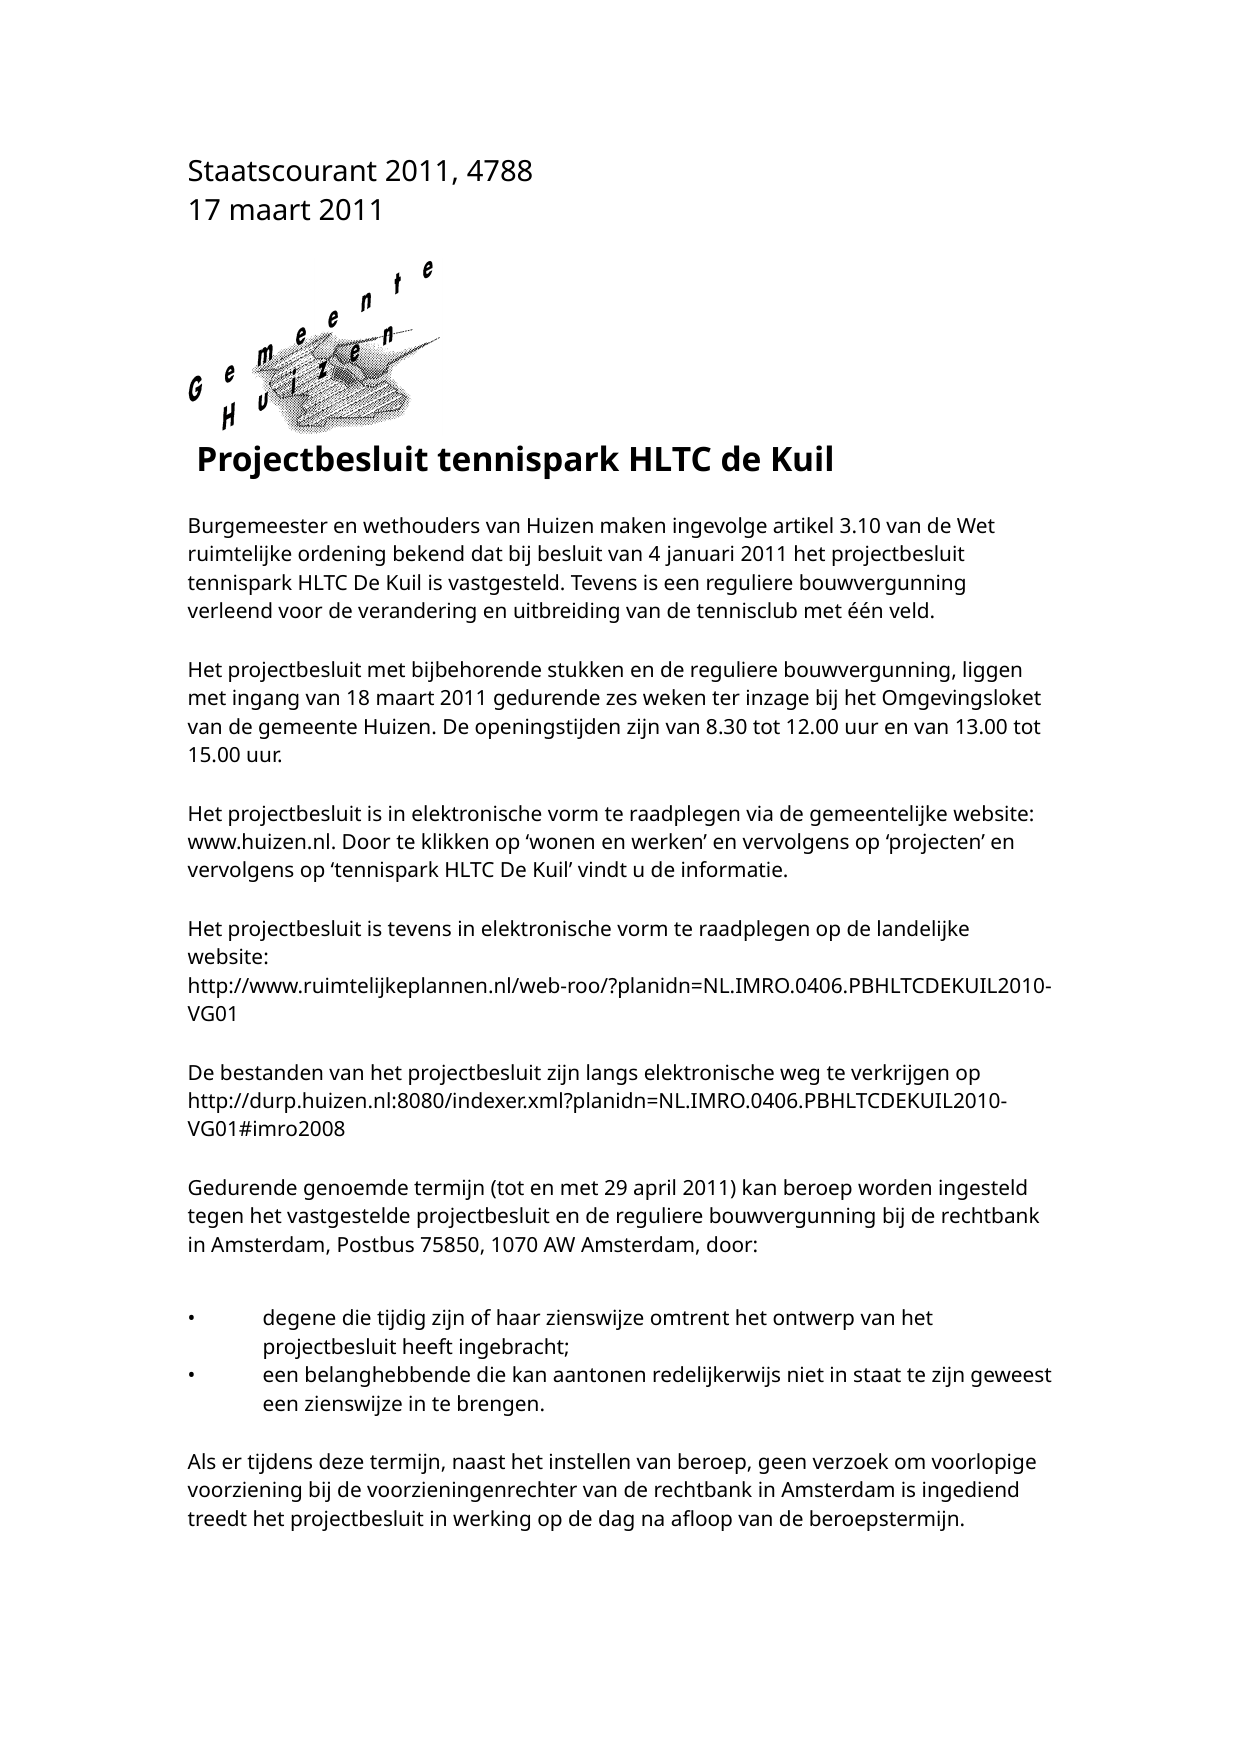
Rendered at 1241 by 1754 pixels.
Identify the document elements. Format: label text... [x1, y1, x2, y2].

text Het projectbesluit is tevens in elektronische vorm te raadplegen op de landelijke website: [187, 914, 1053, 971]
text http://www.ruimtelijkeplannen.nl/web-roo/?planidn=NL.IMRO.0406.PBHLTCDEKUIL2010-VG01 [187, 971, 1053, 1028]
text Het projectbesluit is in elektronische vorm te raadplegen via de gemeentelijke website: www.huizen.nl. Door te klikken op ‘wonen en werken’ en vervolgens op ‘projecten’ en vervolgens op ‘tennispark HLTC De Kuil’ vindt u de informatie. [187, 799, 1053, 884]
text Burgemeester en wethouders van Huizen maken ingevolge artikel 3.10 van de Wet ruimtelijke ordening bekend dat bij besluit van 4 januari 2011 het projectbesluit tennispark HLTC De Kuil is vastgesteld. Tevens is een reguliere bouwvergunning verleend voor de verandering en uitbreiding van de tennisclub met één veld. [187, 511, 1053, 625]
text Gedurende genoemde termijn (tot en met 29 april 2011) kan beroep worden ingesteld tegen het vastgestelde projectbesluit en de reguliere bouwvergunning bij de rechtbank in Amsterdam, Postbus 75850, 1070 AW Amsterdam, door: [187, 1173, 1053, 1258]
subtitle Projectbesluit tennispark HLTC de Kuil [187, 271, 1053, 481]
picture [187, 258, 443, 436]
text http://durp.huizen.nl:8080/indexer.xml?planidn=NL.IMRO.0406.PBHLTCDEKUIL2010-VG01#imro2008 [187, 1086, 1053, 1143]
text Het projectbesluit met bijbehorende stukken en de reguliere bouwvergunning, liggen met ingang van 18 maart 2011 gedurende zes weken ter inzage bij het Omgevingsloket van de gemeente Huizen. De openingstijden zijn van 8.30 tot 12.00 uur en van 13.00 tot 15.00 uur. [187, 655, 1053, 769]
text Staatscourant 2011, 4788 [187, 150, 1053, 190]
text Als er tijdens deze termijn, naast het instellen van beroep, geen verzoek om voorlopige voorziening bij de voorzieningenrechter van de rechtbank in Amsterdam is ingediend treedt het projectbesluit in werking op de dag na afloop van de beroepstermijn. [187, 1447, 1053, 1532]
text 17 maart 2011 [187, 190, 1053, 229]
text De bestanden van het projectbesluit zijn langs elektronische weg te verkrijgen op [187, 1058, 1053, 1086]
list een belanghebbende die kan aantonen redelijkerwijs niet in staat te zijn geweest een zienswijze in te brengen. [187, 1360, 1053, 1417]
list degene die tijdig zijn of haar zienswijze omtrent het ontwerp van het projectbesluit heeft ingebracht; [187, 1303, 1053, 1360]
